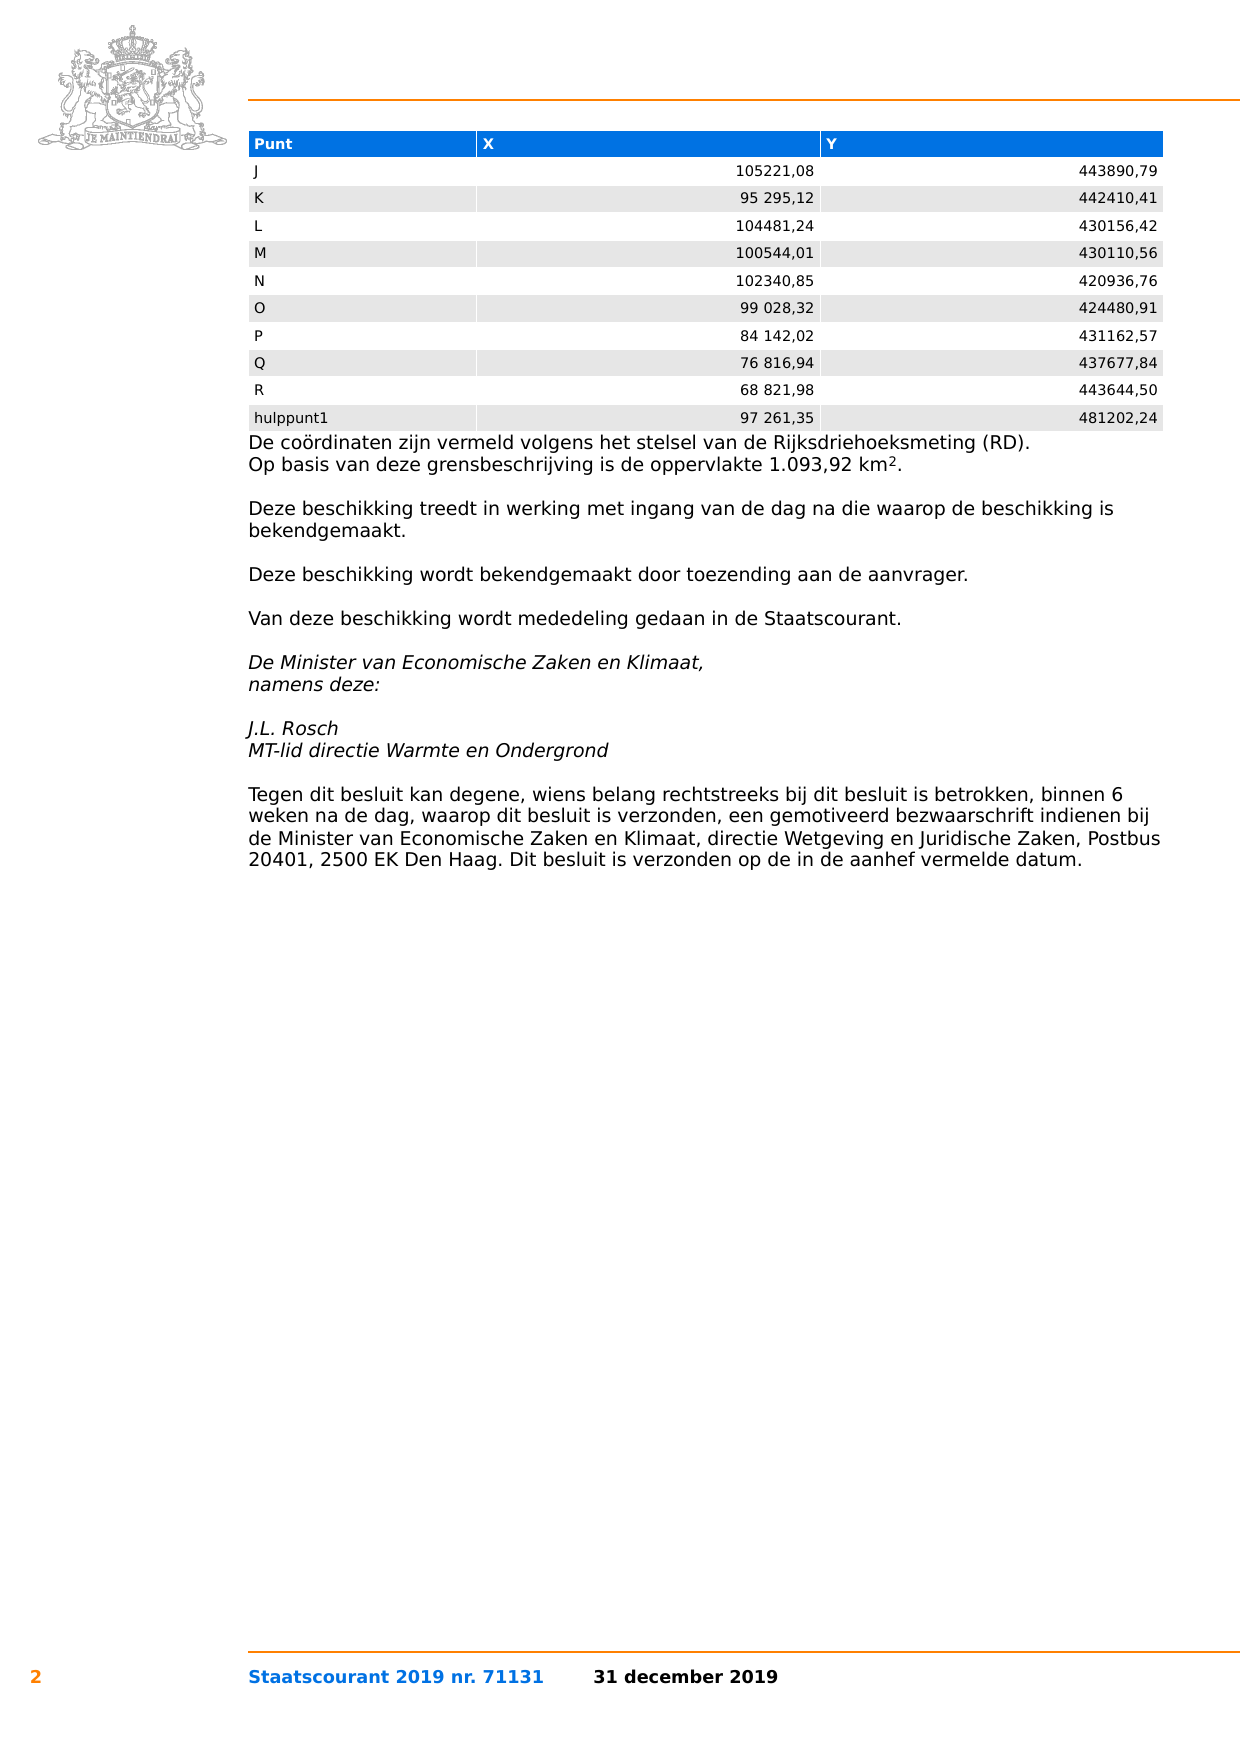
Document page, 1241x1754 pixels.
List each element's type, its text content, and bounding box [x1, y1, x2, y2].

text De Minister van Economische Zaken en Klimaat, namens deze: J.L. Rosch MT-lid directie Warmte en Ondergrond [248, 652, 1163, 762]
table_cell O [249, 295, 476, 322]
text Deze beschikking wordt bekendgemaakt door toezending aan de aanvrager. [248, 564, 1163, 586]
table_cell P [249, 323, 476, 349]
table_cell 68 821,98 [477, 378, 820, 404]
table_cell 437677,84 [821, 350, 1163, 376]
table_cell 424480,91 [821, 295, 1163, 322]
table_header X [477, 131, 820, 157]
text Tegen dit besluit kan degene, wiens belang rechtstreeks bij dit besluit is betrokken, binnen 6 weken na de dag, waarop dit besluit is verzonden, een gemotiveerd bezwaarschrift indienen bij de Minister van Economische Zaken en Klimaat, directie Wetgeving en Juridische Zaken, Postbus 20401, 2500 EK Den Haag. Dit besluit is verzonden op de in de aanhef vermelde datum. [248, 783, 1163, 871]
table_cell 97 261,35 [477, 405, 820, 431]
table_cell K [249, 186, 476, 212]
text Op basis van deze grensbeschrijving is de oppervlakte 1.093,92 km2. [248, 454, 1163, 476]
table_cell 443644,50 [821, 378, 1163, 404]
text Deze beschikking treedt in werking met ingang van de dag na die waarop de beschikking is bekendgemaakt. [248, 498, 1163, 542]
table_cell 104481,24 [477, 213, 820, 239]
text Van deze beschikking wordt mededeling gedaan in de Staatscourant. [248, 608, 1163, 630]
table_cell R [249, 378, 476, 404]
table_cell 76 816,94 [477, 350, 820, 376]
table_cell Q [249, 350, 476, 376]
table_cell 430156,42 [821, 213, 1163, 239]
table_header Y [821, 131, 1163, 157]
table_cell 84 142,02 [477, 323, 820, 349]
table_cell 431162,57 [821, 323, 1163, 349]
table_cell J [249, 158, 476, 185]
table_cell 443890,79 [821, 158, 1163, 185]
table_cell N [249, 268, 476, 294]
table_header Punt [249, 131, 476, 157]
table_cell 481202,24 [821, 405, 1163, 431]
table_cell 430110,56 [821, 241, 1163, 267]
table_cell 100544,01 [477, 241, 820, 267]
table_cell M [249, 241, 476, 267]
text De coördinaten zijn vermeld volgens het stelsel van de Rijksdriehoeksmeting (RD). [248, 432, 1163, 454]
table_cell 99 028,32 [477, 295, 820, 322]
picture [38, 25, 227, 150]
table_cell hulppunt1 [249, 405, 476, 431]
table_cell 420936,76 [821, 268, 1163, 294]
table_cell 95 295,12 [477, 186, 820, 212]
table_cell 102340,85 [477, 268, 820, 294]
table_cell 105221,08 [477, 158, 820, 185]
table_cell L [249, 213, 476, 239]
table_cell 442410,41 [821, 186, 1163, 212]
